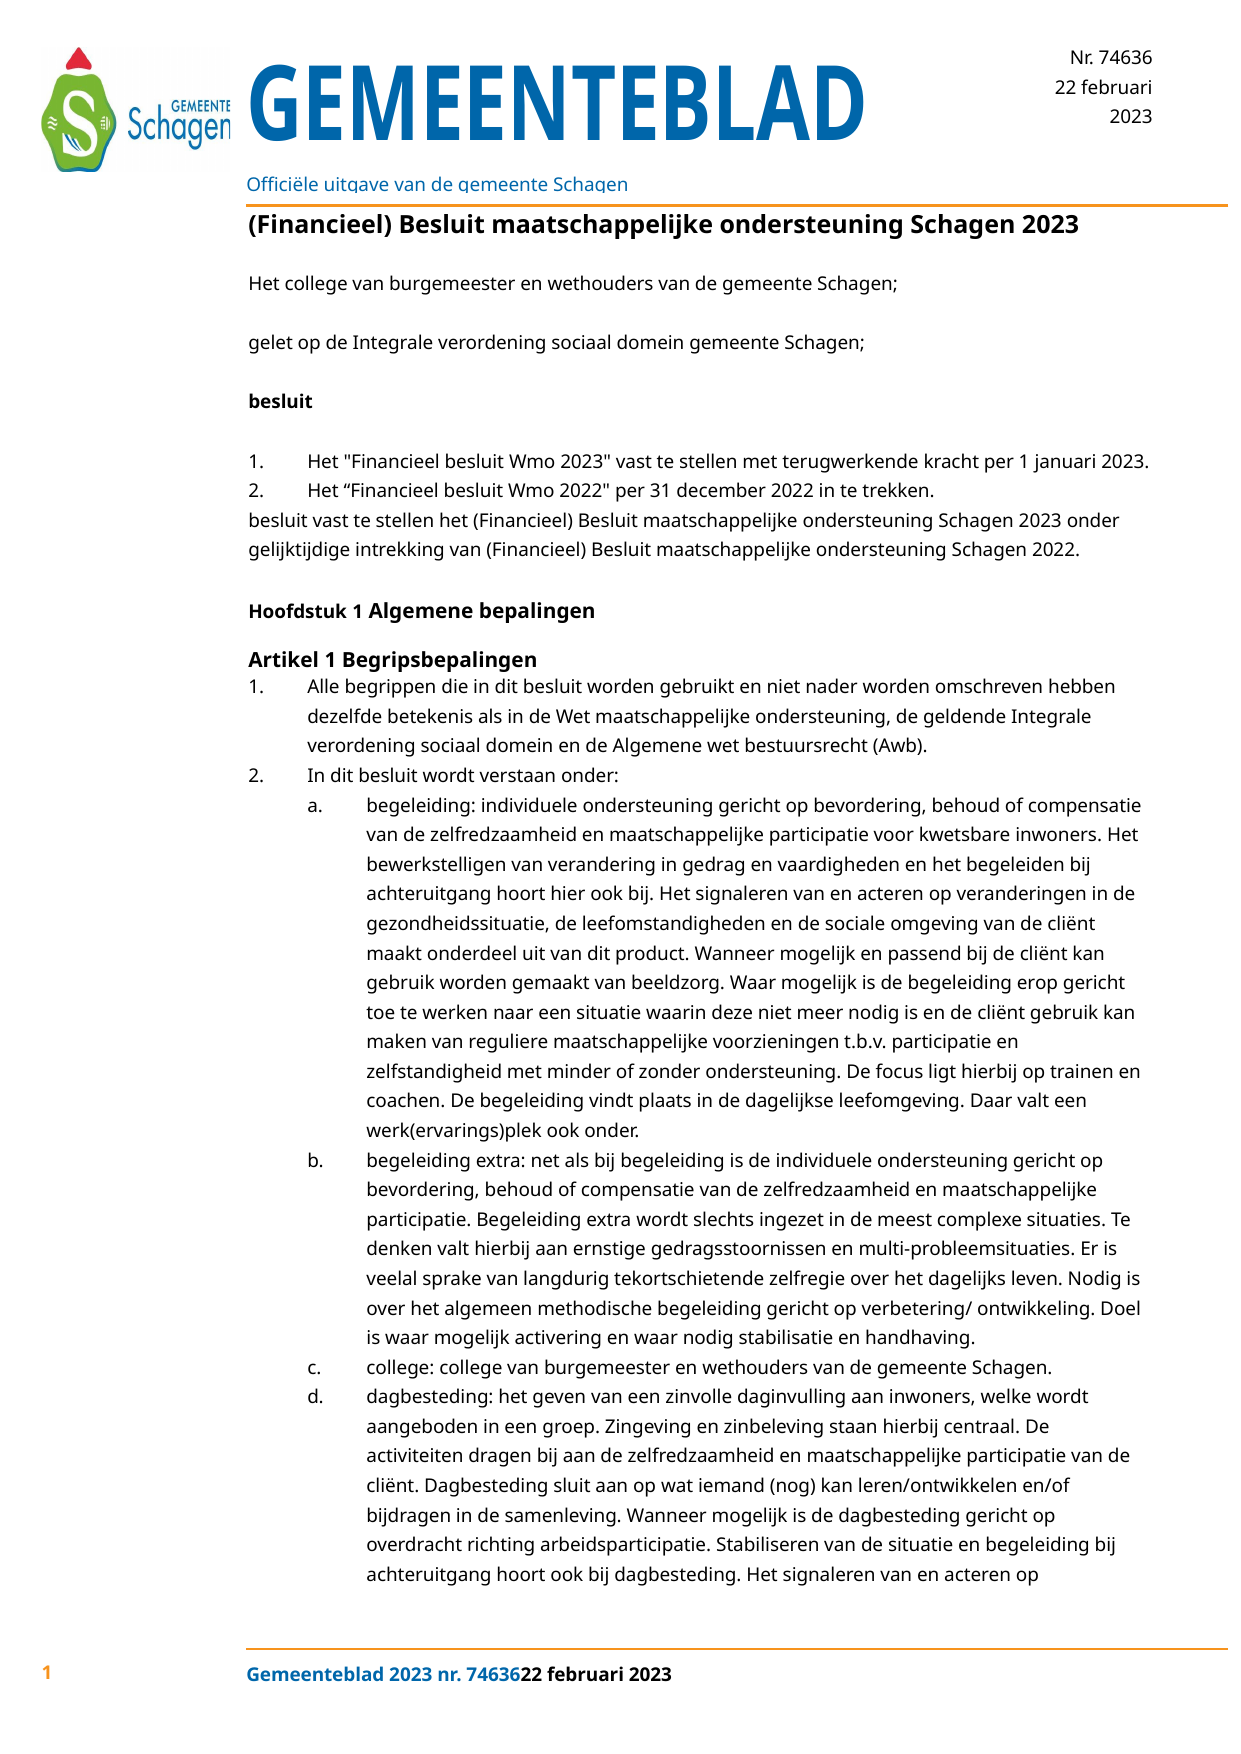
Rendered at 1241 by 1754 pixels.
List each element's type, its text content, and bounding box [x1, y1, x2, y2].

list begeleiding extra: net als bij begeleiding is de individuele ondersteuning gericht op bevordering, behoud of compensatie van de zelfredzaamheid en maatschappelijke participatie. Begeleiding extra wordt slechts ingezet in de meest complexe situaties. Te denken valt hierbij aan ernstige gedragsstoornissen en multi-probleemsituaties. Er is veelal sprake van langdurig tekortschietende zelfregie over het dagelijks leven. Nodig is over het algemeen methodische begeleiding gericht op verbetering/ ontwikkeling. Doel is waar mogelijk activering en waar nodig stabilisatie en handhaving. [307, 1147, 1152, 1350]
list Het “Financieel besluit Wmo 2022" per 31 december 2022 in te trekken. [248, 477, 1152, 503]
text besluit [248, 389, 1152, 414]
list college: college van burgemeester en wethouders van de gemeente Schagen. [307, 1354, 1152, 1379]
list In dit besluit wordt verstaan onder: [248, 762, 1152, 788]
list Alle begrippen die in dit besluit worden gebruikt en niet nader worden omschreven hebben dezelfde betekenis als in de Wet maatschappelijke ondersteuning, de geldende Integrale verordening sociaal domein en de Algemene wet bestuursrecht (Awb). [248, 673, 1152, 758]
text (Financieel) Besluit maatschappelijke ondersteuning Schagen 2023 [248, 207, 1152, 241]
text besluit vast te stellen het (Financieel) Besluit maatschappelijke ondersteuning Schagen 2023 onder gelijktijdige intrekking van (Financieel) Besluit maatschappelijke ondersteuning Schagen 2022. [248, 507, 1152, 562]
picture [41, 47, 231, 172]
list dagbesteding: het geven van een zinvolle daginvulling aan inwoners, welke wordt aangeboden in een groep. Zingeving en zinbeleving staan hierbij centraal. De activiteiten dragen bij aan de zelfredzaamheid en maatschappelijke participatie van de cliënt. Dagbesteding sluit aan op wat iemand (nog) kan leren/ontwikkelen en/of bijdragen in de samenleving. Wanneer mogelijk is de dagbesteding gericht op overdracht richting arbeidsparticipatie. Stabiliseren van de situatie en begeleiding bij achteruitgang hoort ook bij dagbesteding. Het signaleren van en acteren op [307, 1383, 1152, 1587]
text gelet op de Integrale verordening sociaal domein gemeente Schagen; [248, 329, 1152, 355]
text Hoofdstuk 1 Algemene bepalingen [248, 596, 1152, 624]
list begeleiding: individuele ondersteuning gericht op bevordering, behoud of compensatie van de zelfredzaamheid en maatschappelijke participatie voor kwetsbare inwoners. Het bewerkstelligen van verandering in gedrag en vaardigheden en het begeleiden bij achteruitgang hoort hier ook bij. Het signaleren van en acteren op veranderingen in de gezondheidssituatie, de leefomstandigheden en de sociale omgeving van de cliënt maakt onderdeel uit van dit product. Wanneer mogelijk en passend bij de cliënt kan gebruik worden gemaakt van beeldzorg. Waar mogelijk is de begeleiding erop gericht toe te werken naar een situatie waarin deze niet meer nodig is en de cliënt gebruik kan maken van reguliere maatschappelijke voorzieningen t.b.v. participatie en zelfstandigheid met minder of zonder ondersteuning. De focus ligt hierbij op trainen en coachen. De begeleiding vindt plaats in de dagelijkse leefomgeving. Daar valt een werk(ervarings)plek ook onder. [307, 792, 1152, 1143]
text Artikel 1 Begripsbepalingen [248, 645, 1152, 673]
text Het college van burgemeester en wethouders van de gemeente Schagen; [248, 270, 1152, 296]
list Het "Financieel besluit Wmo 2023" vast te stellen met terugwerkende kracht per 1 januari 2023. [248, 448, 1152, 473]
